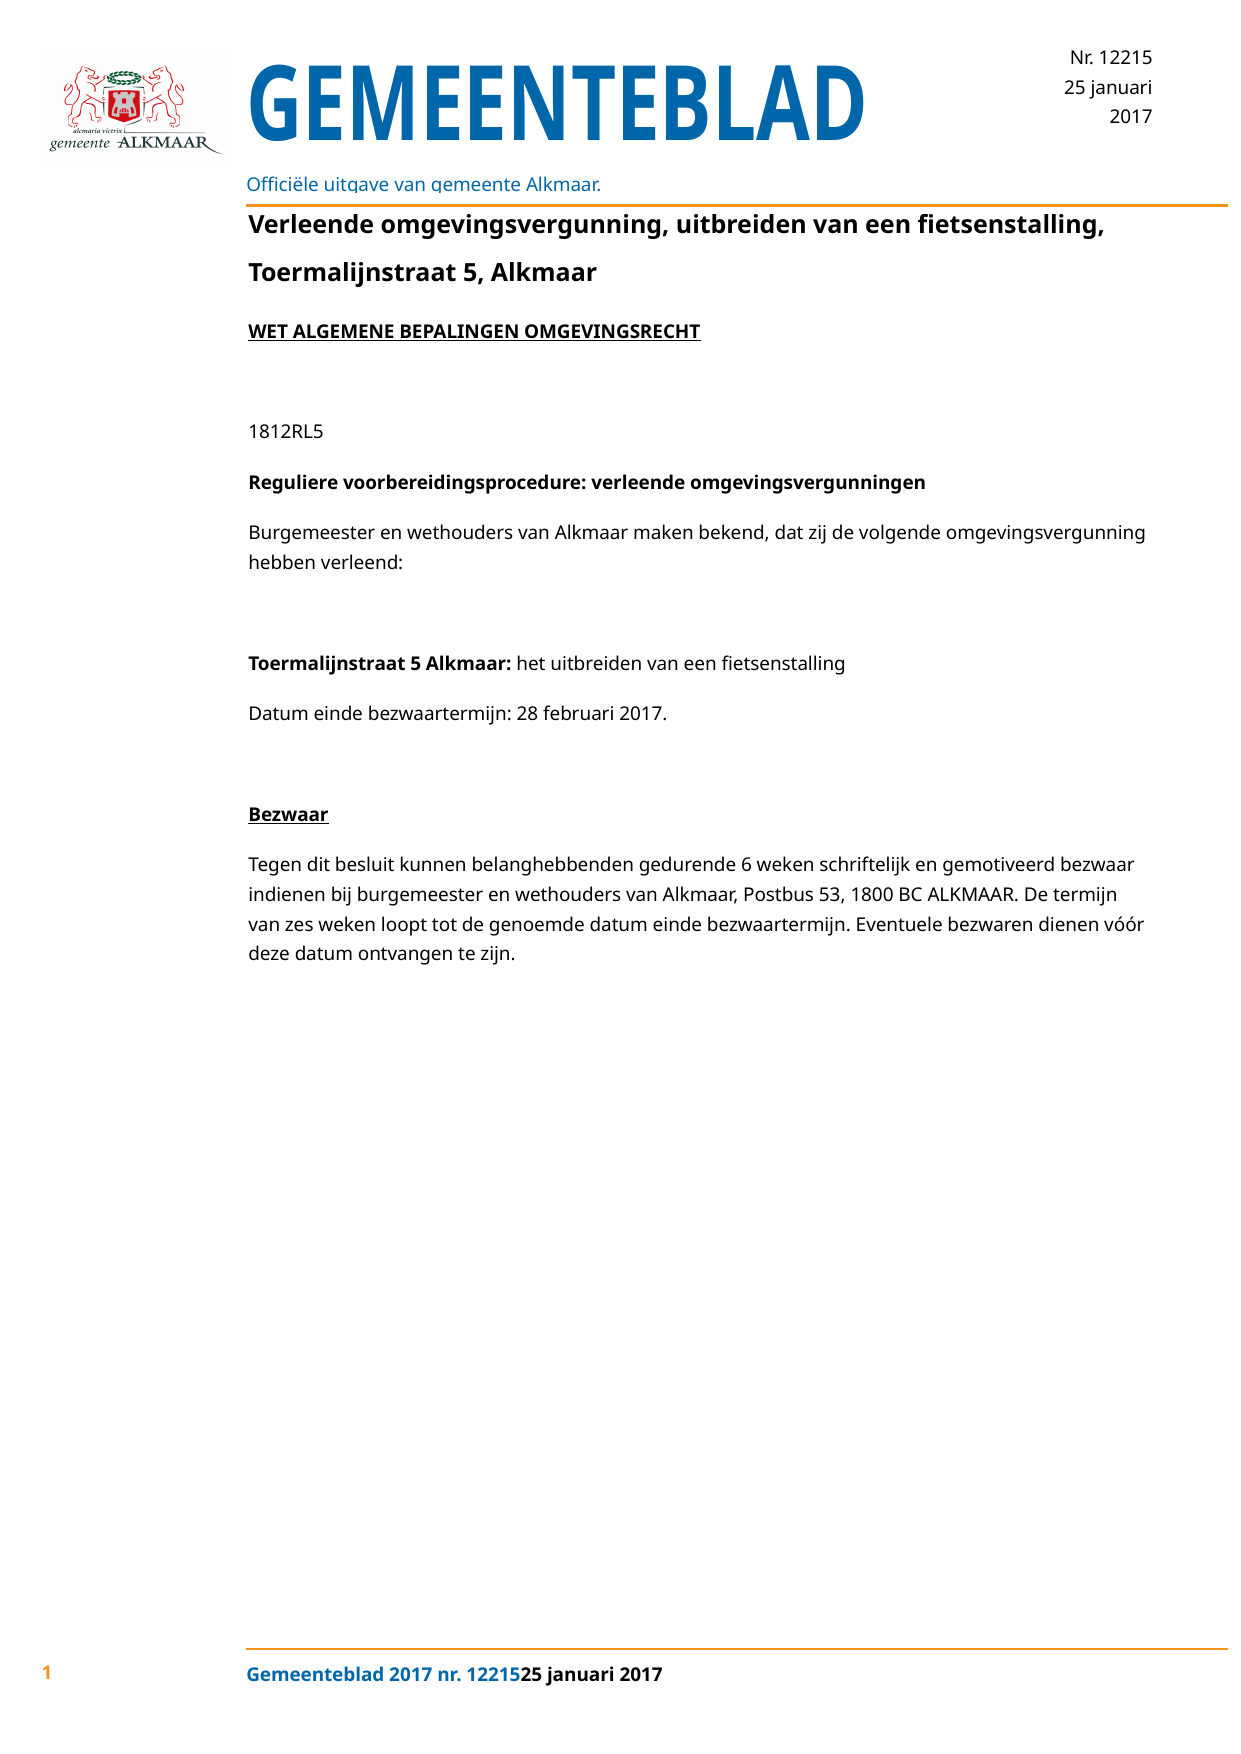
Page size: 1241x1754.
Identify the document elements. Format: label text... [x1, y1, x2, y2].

text WET ALGEMENE BEPALINGEN OMGEVINGSRECHT [248, 318, 1152, 344]
picture [41, 47, 231, 172]
text Reguliere voorbereidingsprocedure: verleende omgevingsvergunningen [248, 469, 1152, 495]
text Toermalijnstraat 5 Alkmaar: het uitbreiden van een fietsenstalling [248, 650, 1152, 676]
text Bezwaar [248, 801, 1152, 827]
text Verleende omgevingsvergunning, uitbreiden van een fietsenstalling, Toermalijnstraat 5, Alkmaar [248, 207, 1152, 288]
text Burgemeester en wethouders van Alkmaar maken bekend, dat zij de volgende omgevingsvergunning hebben verleend: [248, 519, 1152, 575]
text Datum einde bezwaartermijn: 28 februari 2017. [248, 700, 1152, 726]
text 1812RL5 [248, 419, 1152, 444]
text Tegen dit besluit kunnen belanghebbenden gedurende 6 weken schriftelijk en gemotiveerd bezwaar indienen bij burgemeester en wethouders van Alkmaar, Postbus 53, 1800 BC ALKMAAR. De termijn van zes weken loopt tot de genoemde datum einde bezwaartermijn. Eventuele bezwaren dienen vóór deze datum ontvangen te zijn. [248, 852, 1152, 966]
